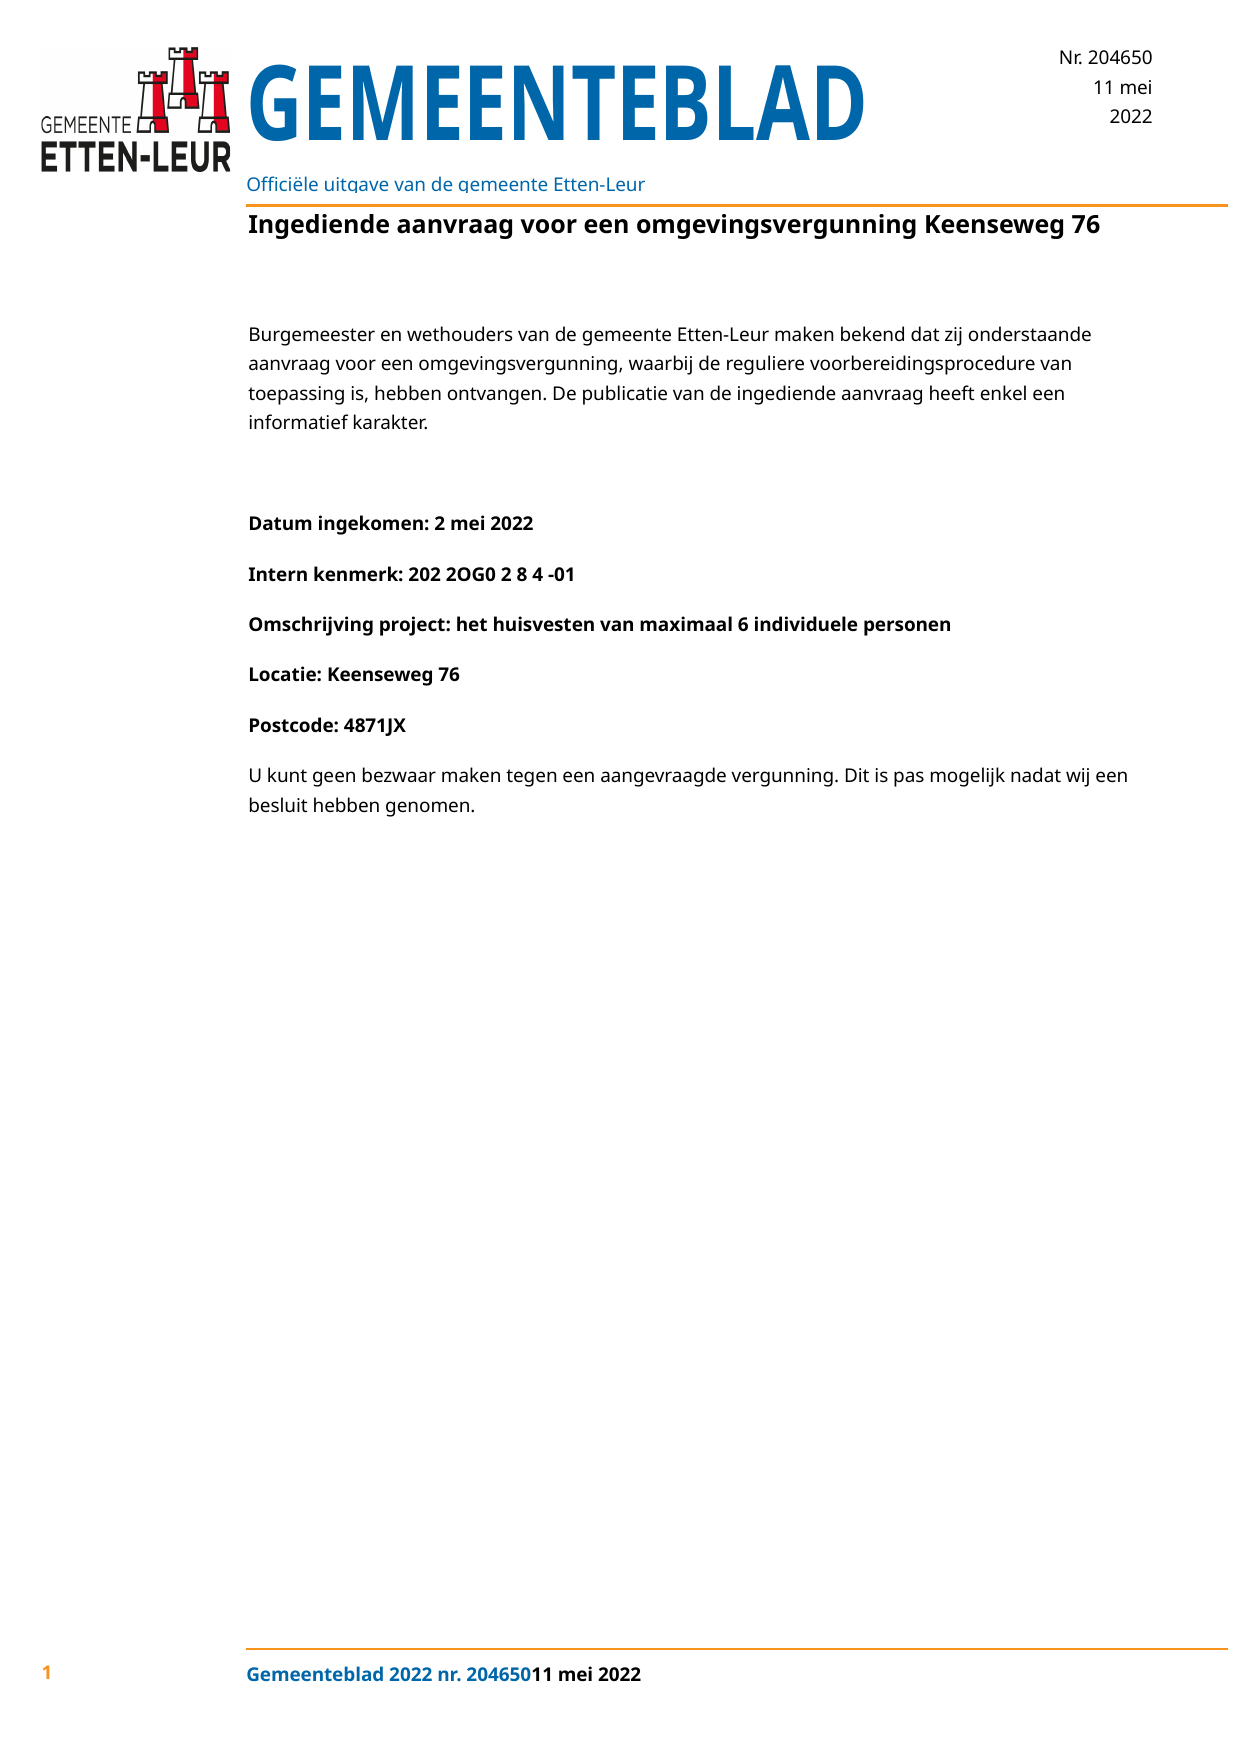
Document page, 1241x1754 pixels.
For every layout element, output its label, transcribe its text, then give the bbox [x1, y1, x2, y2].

text Intern kenmerk: 202 2OG0 2 8 4 -01 [248, 561, 1152, 586]
text U kunt geen bezwaar maken tegen een aangevraagde vergunning. Dit is pas mogelijk nadat wij een besluit hebben genomen. [248, 762, 1152, 818]
text Ingediende aanvraag voor een omgevingsvergunning Keenseweg 76 [248, 207, 1152, 241]
text Locatie: Keenseweg 76 [248, 662, 1152, 687]
text Postcode: 4871JX [248, 712, 1152, 738]
text Datum ingekomen: 2 mei 2022 [248, 510, 1152, 536]
text Burgemeester en wethouders van de gemeente Etten-Leur maken bekend dat zij onderstaande aanvraag voor een omgevingsvergunning, waarbij de reguliere voorbereidingsprocedure van toepassing is, hebben ontvangen. De publicatie van de ingediende aanvraag heeft enkel een informatief karakter. [248, 321, 1152, 435]
text Omschrijving project: het huisvesten van maximaal 6 individuele personen [248, 611, 1152, 637]
picture [41, 47, 231, 172]
